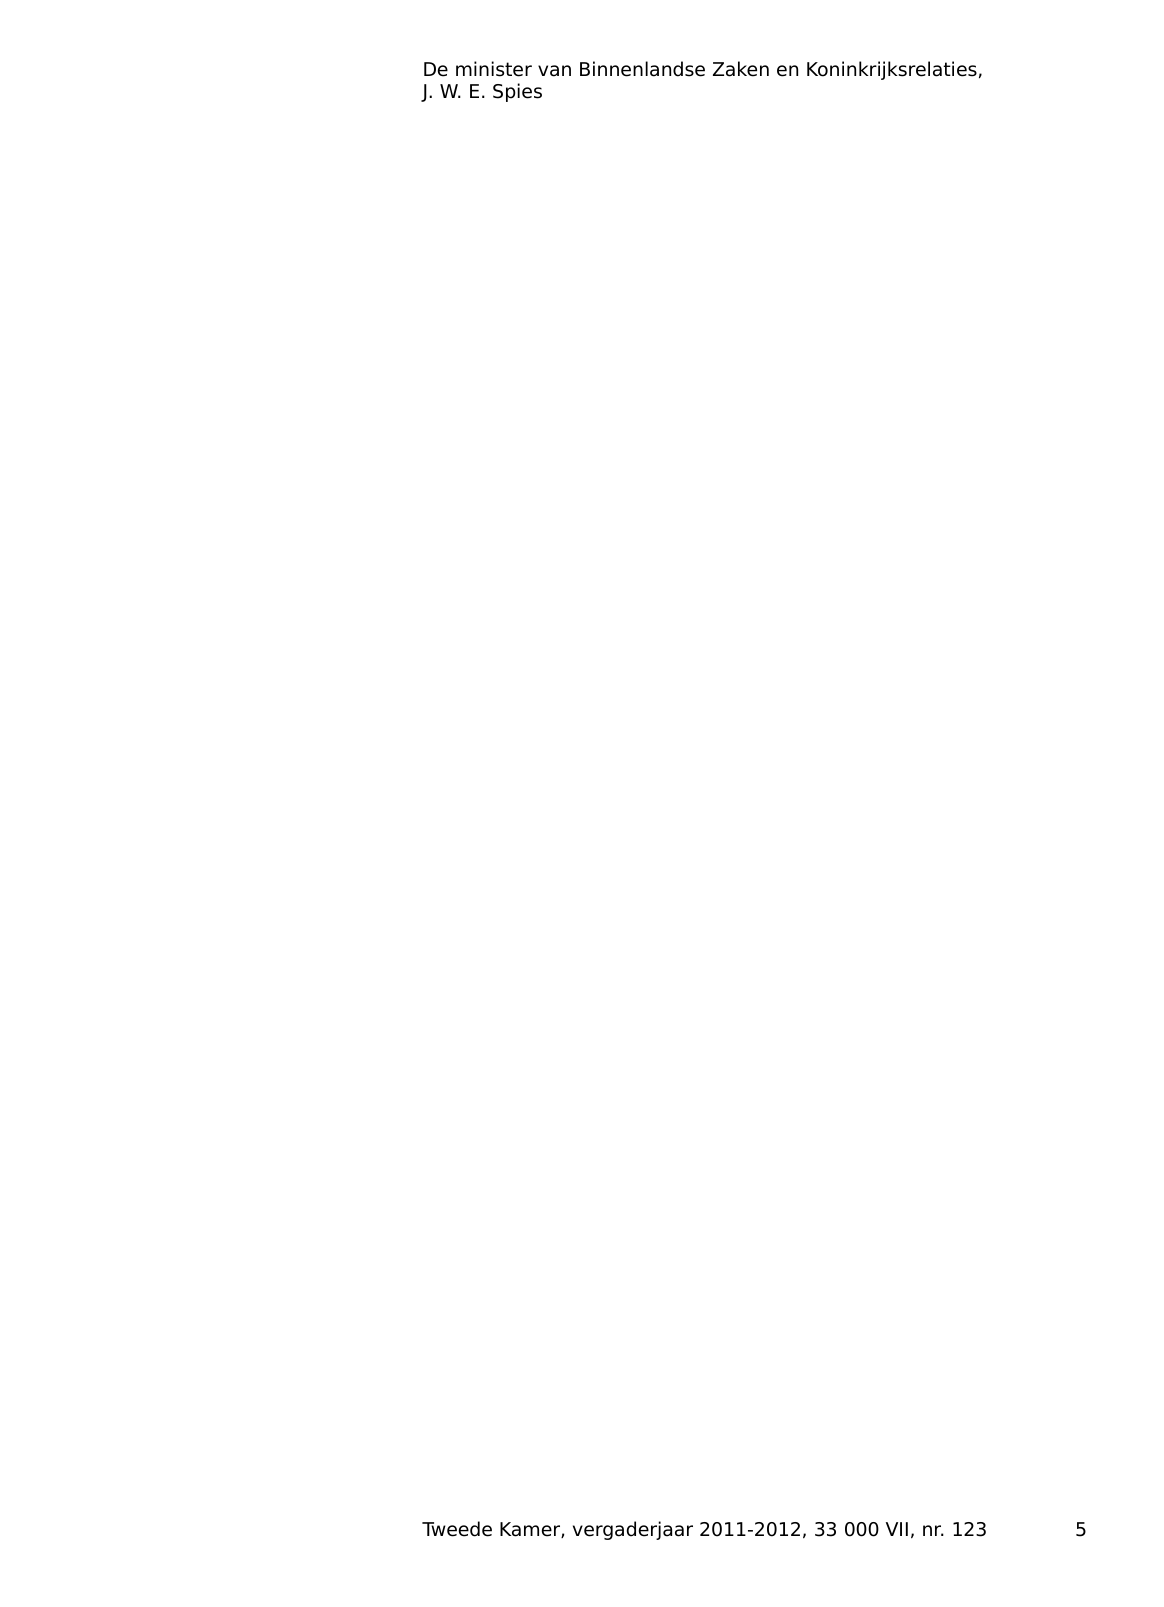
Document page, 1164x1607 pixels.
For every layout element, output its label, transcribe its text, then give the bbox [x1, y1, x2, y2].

text De minister van Binnenlandse Zaken en Koninkrijksrelaties, J. W. E. Spies [422, 59, 1087, 103]
